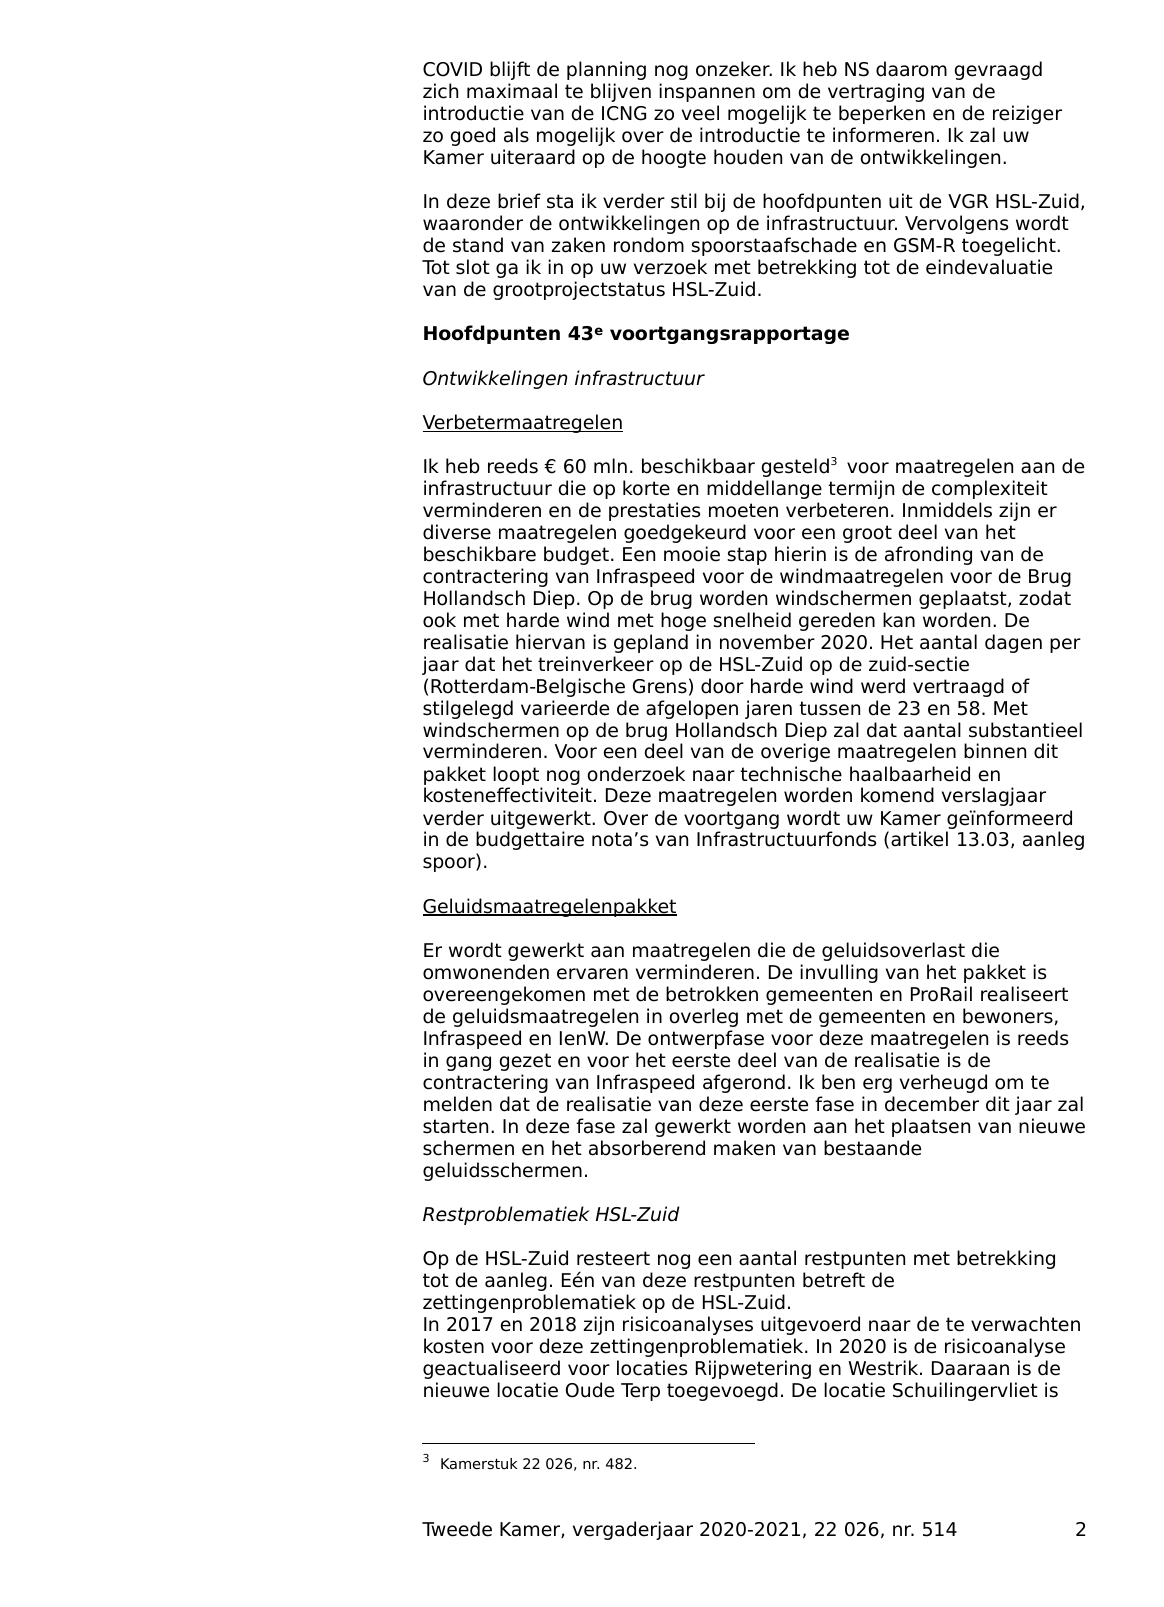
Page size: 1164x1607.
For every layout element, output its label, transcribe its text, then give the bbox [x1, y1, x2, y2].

text Er wordt gewerkt aan maatregelen die de geluidsoverlast die omwonenden ervaren verminderen. De invulling van het pakket is overeengekomen met de betrokken gemeenten en ProRail realiseert de geluidsmaatregelen in overleg met de gemeenten en bewoners, Infraspeed en IenW. De ontwerpfase voor deze maatregelen is reeds in gang gezet en voor het eerste deel van de realisatie is de contractering van Infraspeed afgerond. Ik ben erg verheugd om te melden dat de realisatie van deze eerste fase in december dit jaar zal starten. In deze fase zal gewerkt worden aan het plaatsen van nieuwe schermen en het absorberend maken van bestaande geluidsschermen. [422, 940, 1087, 1181]
subtitle Verbetermaatregelen [422, 412, 1087, 433]
subtitle Geluidsmaatregelenpakket [422, 896, 1087, 917]
text Ik heb reeds € 60 mln. beschikbaar gesteld voor maatregelen aan de infrastructuur die op korte en middellange termijn de complexiteit verminderen en de prestaties moeten verbeteren. Inmiddels zijn er diverse maatregelen goedgekeurd voor een groot deel van het beschikbare budget. Een mooie stap hierin is de afronding van de contractering van Infraspeed voor de windmaatregelen voor de Brug Hollandsch Diep. Op de brug worden windschermen geplaatst, zodat ook met harde wind met hoge snelheid gereden kan worden. De realisatie hiervan is gepland in november 2020. Het aantal dagen per jaar dat het treinverkeer op de HSL-Zuid op de zuid-sectie (Rotterdam-Belgische Grens) door harde wind werd vertraagd of stilgelegd varieerde de afgelopen jaren tussen de 23 en 58. Met windschermen op de brug Hollandsch Diep zal dat aantal substantieel verminderen. Voor een deel van de overige maatregelen binnen dit pakket loopt nog onderzoek naar technische haalbaarheid en kosteneffectiviteit. Deze maatregelen worden komend verslagjaar verder uitgewerkt. Over de voortgang wordt uw Kamer geïnformeerd in de budgettaire nota’s van Infrastructuurfonds (artikel 13.03, aanleg spoor). [422, 456, 1087, 873]
subtitle Ontwikkelingen infrastructuur [422, 367, 1087, 389]
text COVID blijft de planning nog onzeker. Ik heb NS daarom gevraagd zich maximaal te blijven inspannen om de vertraging van de introductie van de ICNG zo veel mogelijk te beperken en de reiziger zo goed als mogelijk over de introductie te informeren. Ik zal uw Kamer uiteraard op de hoogte houden van de ontwikkelingen. [422, 59, 1087, 169]
text In 2017 en 2018 zijn risicoanalyses uitgevoerd naar de te verwachten kosten voor deze zettingenproblematiek. In 2020 is de risicoanalyse geactualiseerd voor locaties Rijpwetering en Westrik. Daaraan is de nieuwe locatie Oude Terp toegevoegd. De locatie Schuilingervliet is [422, 1314, 1087, 1402]
text In deze brief sta ik verder stil bij de hoofdpunten uit de VGR HSL-Zuid, waaronder de ontwikkelingen op de infrastructuur. Vervolgens wordt de stand van zaken rondom spoorstaafschade en GSM-R toegelicht. Tot slot ga ik in op uw verzoek met betrekking tot de eindevaluatie van de grootprojectstatus HSL-Zuid. [422, 191, 1087, 301]
text Kamerstuk 22 026, nr. 482. [422, 1452, 1087, 1474]
text Op de HSL-Zuid resteert nog een aantal restpunten met betrekking tot de aanleg. Eén van deze restpunten betreft de zettingenproblematiek op de HSL-Zuid. [422, 1248, 1087, 1314]
subtitle Hoofdpunten 43e voortgangsrapportage [422, 323, 1087, 345]
subtitle Restproblematiek HSL-Zuid [422, 1204, 1087, 1226]
